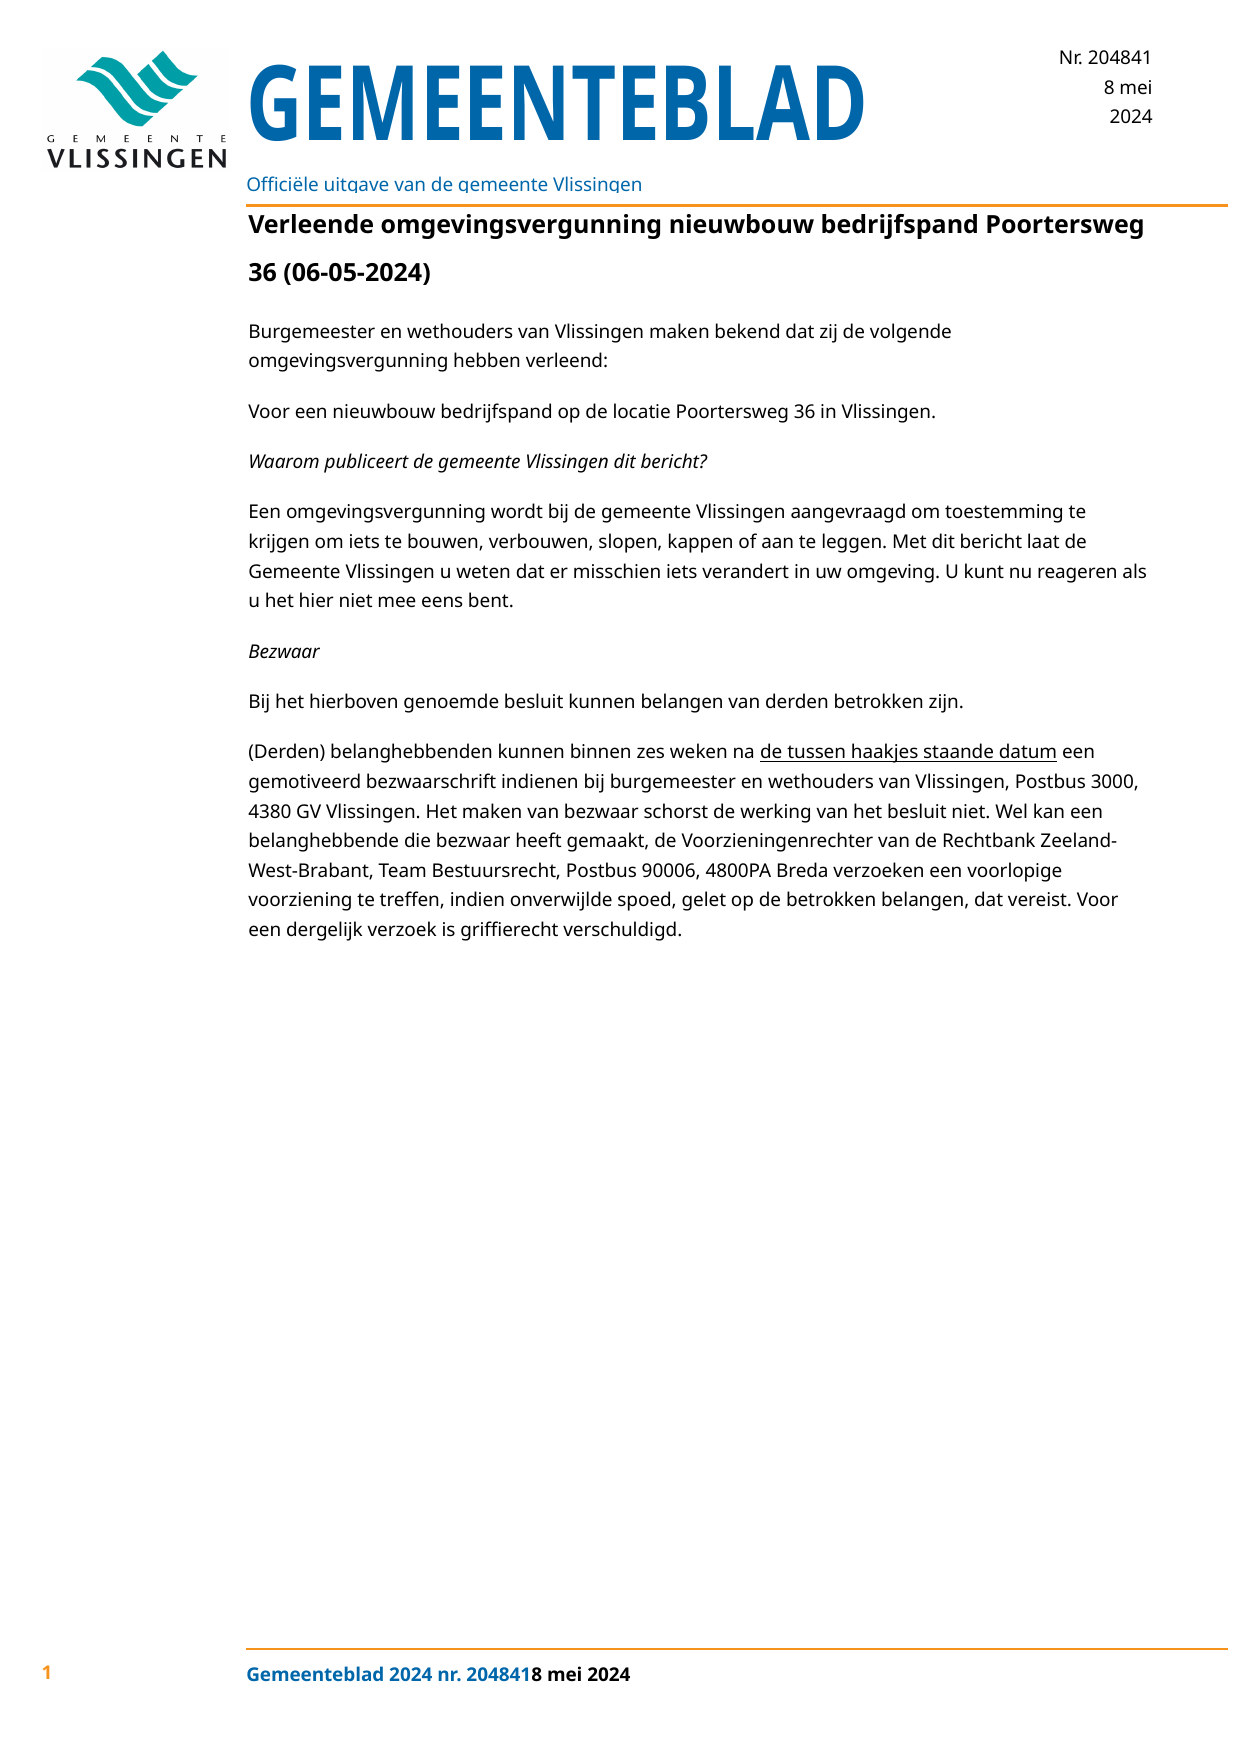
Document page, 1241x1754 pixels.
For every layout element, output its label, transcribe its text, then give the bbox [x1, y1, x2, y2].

picture [41, 47, 231, 172]
text Een omgevingsvergunning wordt bij de gemeente Vlissingen aangevraagd om toestemming te krijgen om iets te bouwen, verbouwen, slopen, kappen of aan te leggen. Met dit bericht laat de Gemeente Vlissingen u weten dat er misschien iets verandert in uw omgeving. U kunt nu reageren als u het hier niet mee eens bent. [248, 499, 1152, 613]
text Voor een nieuwbouw bedrijfspand op de locatie Poortersweg 36 in Vlissingen. [248, 398, 1152, 424]
text (Derden) belanghebbenden kunnen binnen zes weken na de tussen haakjes staande datum een gemotiveerd bezwaarschrift indienen bij burgemeester en wethouders van Vlissingen, Postbus 3000, 4380 GV Vlissingen. Het maken van bezwaar schorst de werking van het besluit niet. Wel kan een belanghebbende die bezwaar heeft gemaakt, de Voorzieningenrechter van de Rechtbank Zeeland-West-Brabant, Team Bestuursrecht, Postbus 90006, 4800PA Breda verzoeken een voorlopige voorziening te treffen, indien onverwijlde spoed, gelet op de betrokken belangen, dat vereist. Voor een dergelijk verzoek is griffierecht verschuldigd. [248, 739, 1152, 942]
text Bij het hierboven genoemde besluit kunnen belangen van derden betrokken zijn. [248, 688, 1152, 714]
text Burgemeester en wethouders van Vlissingen maken bekend dat zij de volgende omgevingsvergunning hebben verleend: [248, 318, 1152, 373]
text Verleende omgevingsvergunning nieuwbouw bedrijfspand Poortersweg 36 (06-05-2024) [248, 207, 1152, 288]
text Waarom publiceert de gemeente Vlissingen dit bericht? [248, 448, 1152, 474]
text Bezwaar [248, 638, 1152, 664]
